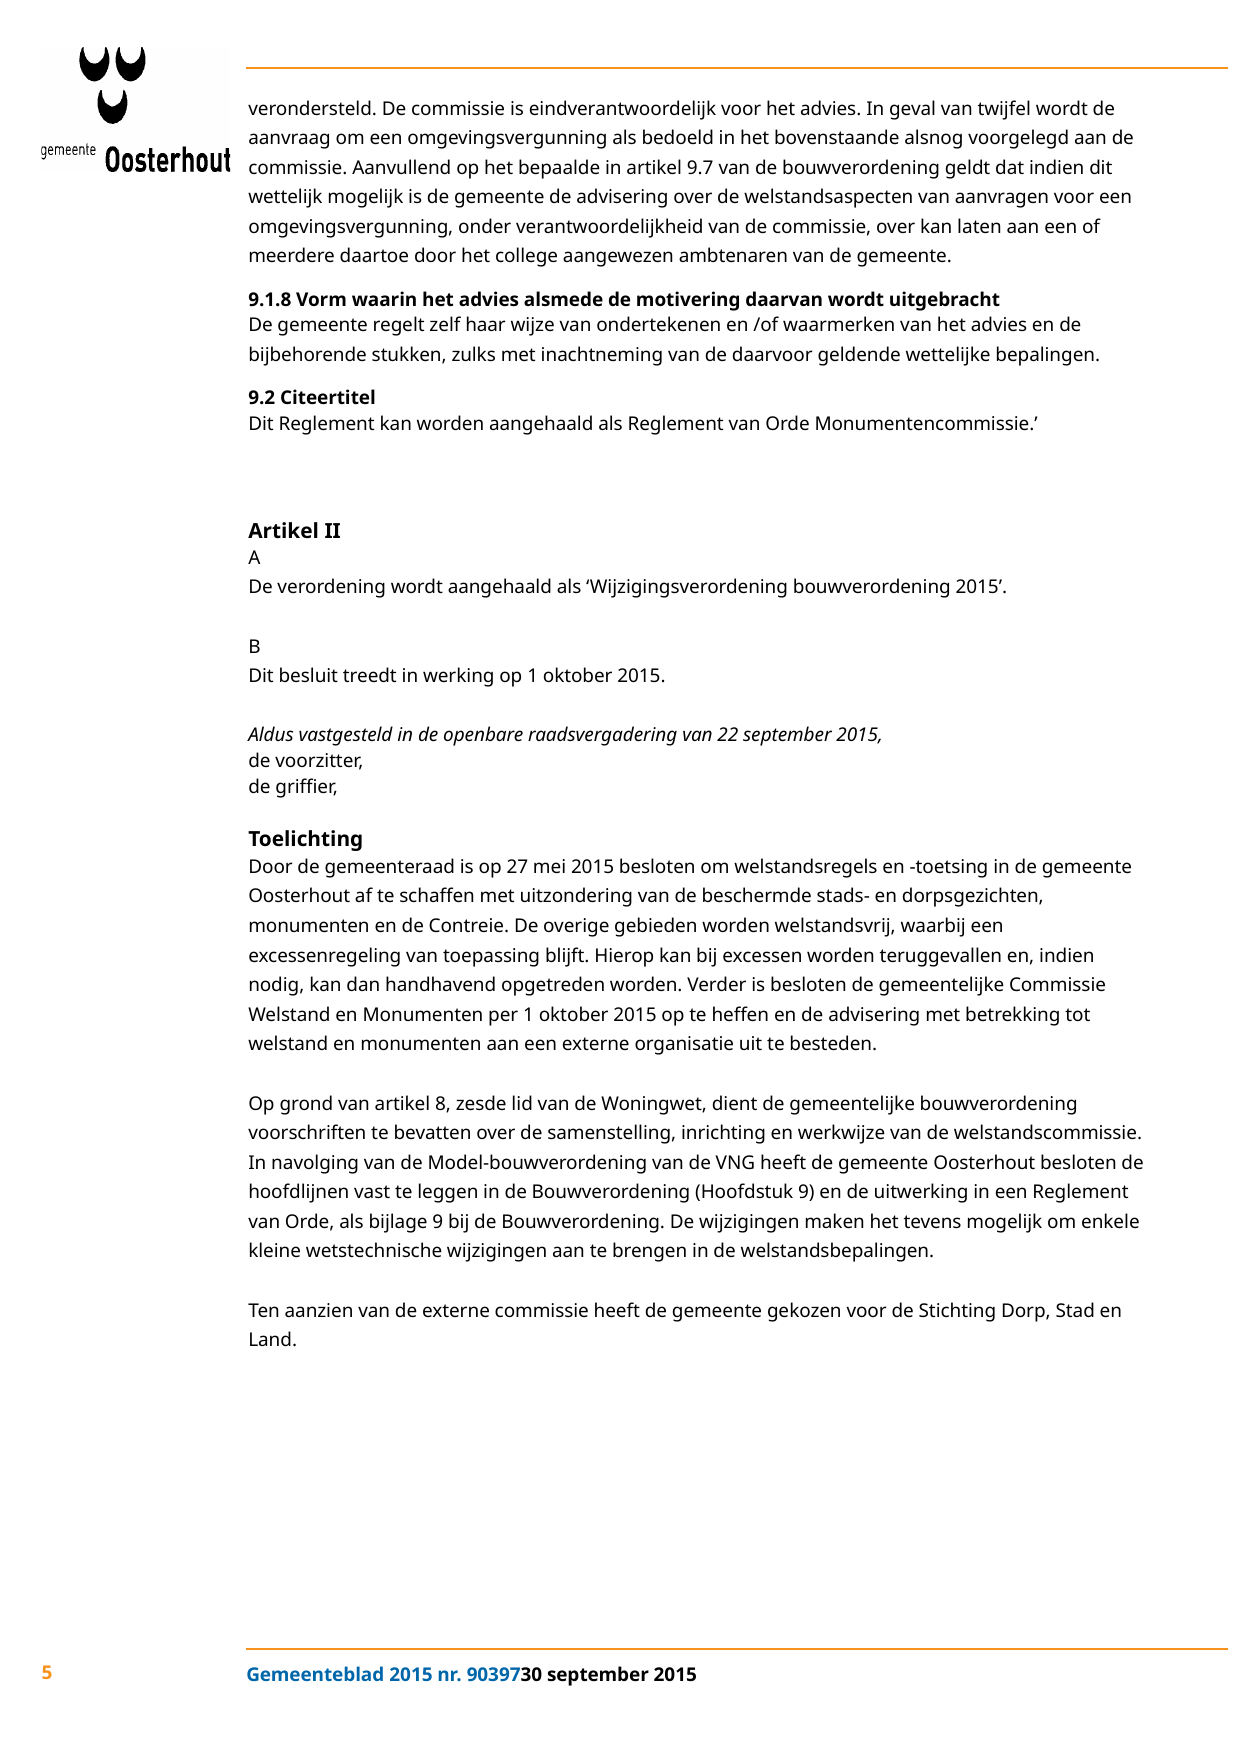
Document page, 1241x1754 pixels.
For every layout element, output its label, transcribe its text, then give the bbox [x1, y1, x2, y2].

text Op grond van artikel 8, zesde lid van de Woningwet, dient de gemeentelijke bouwverordening voorschriften te bevatten over de samenstelling, inrichting en werkwijze van de welstandscommissie. In navolging van de Model-bouwverordening van de VNG heeft de gemeente Oosterhout besloten de hoofdlijnen vast te leggen in de Bouwverordening (Hoofdstuk 9) en de uitwerking in een Reglement van Orde, als bijlage 9 bij de Bouwverordening. De wijzigingen maken het tevens mogelijk om enkele kleine wetstechnische wijzigingen aan te brengen in de welstandsbepalingen. [248, 1090, 1152, 1263]
text Dit Reglement kan worden aangehaald als Reglement van Orde Monumentencommissie.’ [248, 410, 1152, 436]
text 9.2 Citeertitel [248, 384, 1152, 410]
text Ten aanzien van de externe commissie heeft de gemeente gekozen voor de Stichting Dorp, Stad en Land. [248, 1297, 1152, 1352]
text de griffier, [248, 773, 1152, 799]
text Toelichting [248, 824, 1152, 853]
text verondersteld. De commissie is eindverantwoordelijk voor het advies. In geval van twijfel wordt de aanvraag om een omgevingsvergunning als bedoeld in het bovenstaande alsnog voorgelegd aan de commissie. Aanvullend op het bepaalde in artikel 9.7 van de bouwverordening geldt dat indien dit wettelijk mogelijk is de gemeente de advisering over de welstandsaspecten van aanvragen voor een omgevingsvergunning, onder verantwoordelijkheid van de commissie, over kan laten aan een of meerdere daartoe door het college aangewezen ambtenaren van de gemeente. [248, 95, 1152, 268]
text 9.1.8 Vorm waarin het advies alsmede de motivering daarvan wordt uitgebracht [248, 286, 1152, 312]
text de voorzitter, [248, 747, 1152, 773]
text A [248, 544, 1152, 570]
text De verordening wordt aangehaald als ‘Wijzigingsverordening bouwverordening 2015’. [248, 574, 1152, 599]
text De gemeente regelt zelf haar wijze van ondertekenen en /of waarmerken van het advies en de bijbehorende stukken, zulks met inachtneming van de daarvoor geldende wettelijke bepalingen. [248, 312, 1152, 367]
text B [248, 633, 1152, 659]
text Dit besluit treedt in werking op 1 oktober 2015. [248, 662, 1152, 688]
text Artikel II [248, 516, 1152, 544]
picture [41, 47, 231, 172]
text Door de gemeenteraad is op 27 mei 2015 besloten om welstandsregels en -toetsing in de gemeente Oosterhout af te schaffen met uitzondering van de beschermde stads- en dorpsgezichten, monumenten en de Contreie. De overige gebieden worden welstandsvrij, waarbij een excessenregeling van toepassing blijft. Hierop kan bij excessen worden teruggevallen en, indien nodig, kan dan handhavend opgetreden worden. Verder is besloten de gemeentelijke Commissie Welstand en Monumenten per 1 oktober 2015 op te heffen en de advisering met betrekking tot welstand en monumenten aan een externe organisatie uit te besteden. [248, 853, 1152, 1056]
text Aldus vastgesteld in de openbare raadsvergadering van 22 september 2015, [248, 722, 1152, 747]
